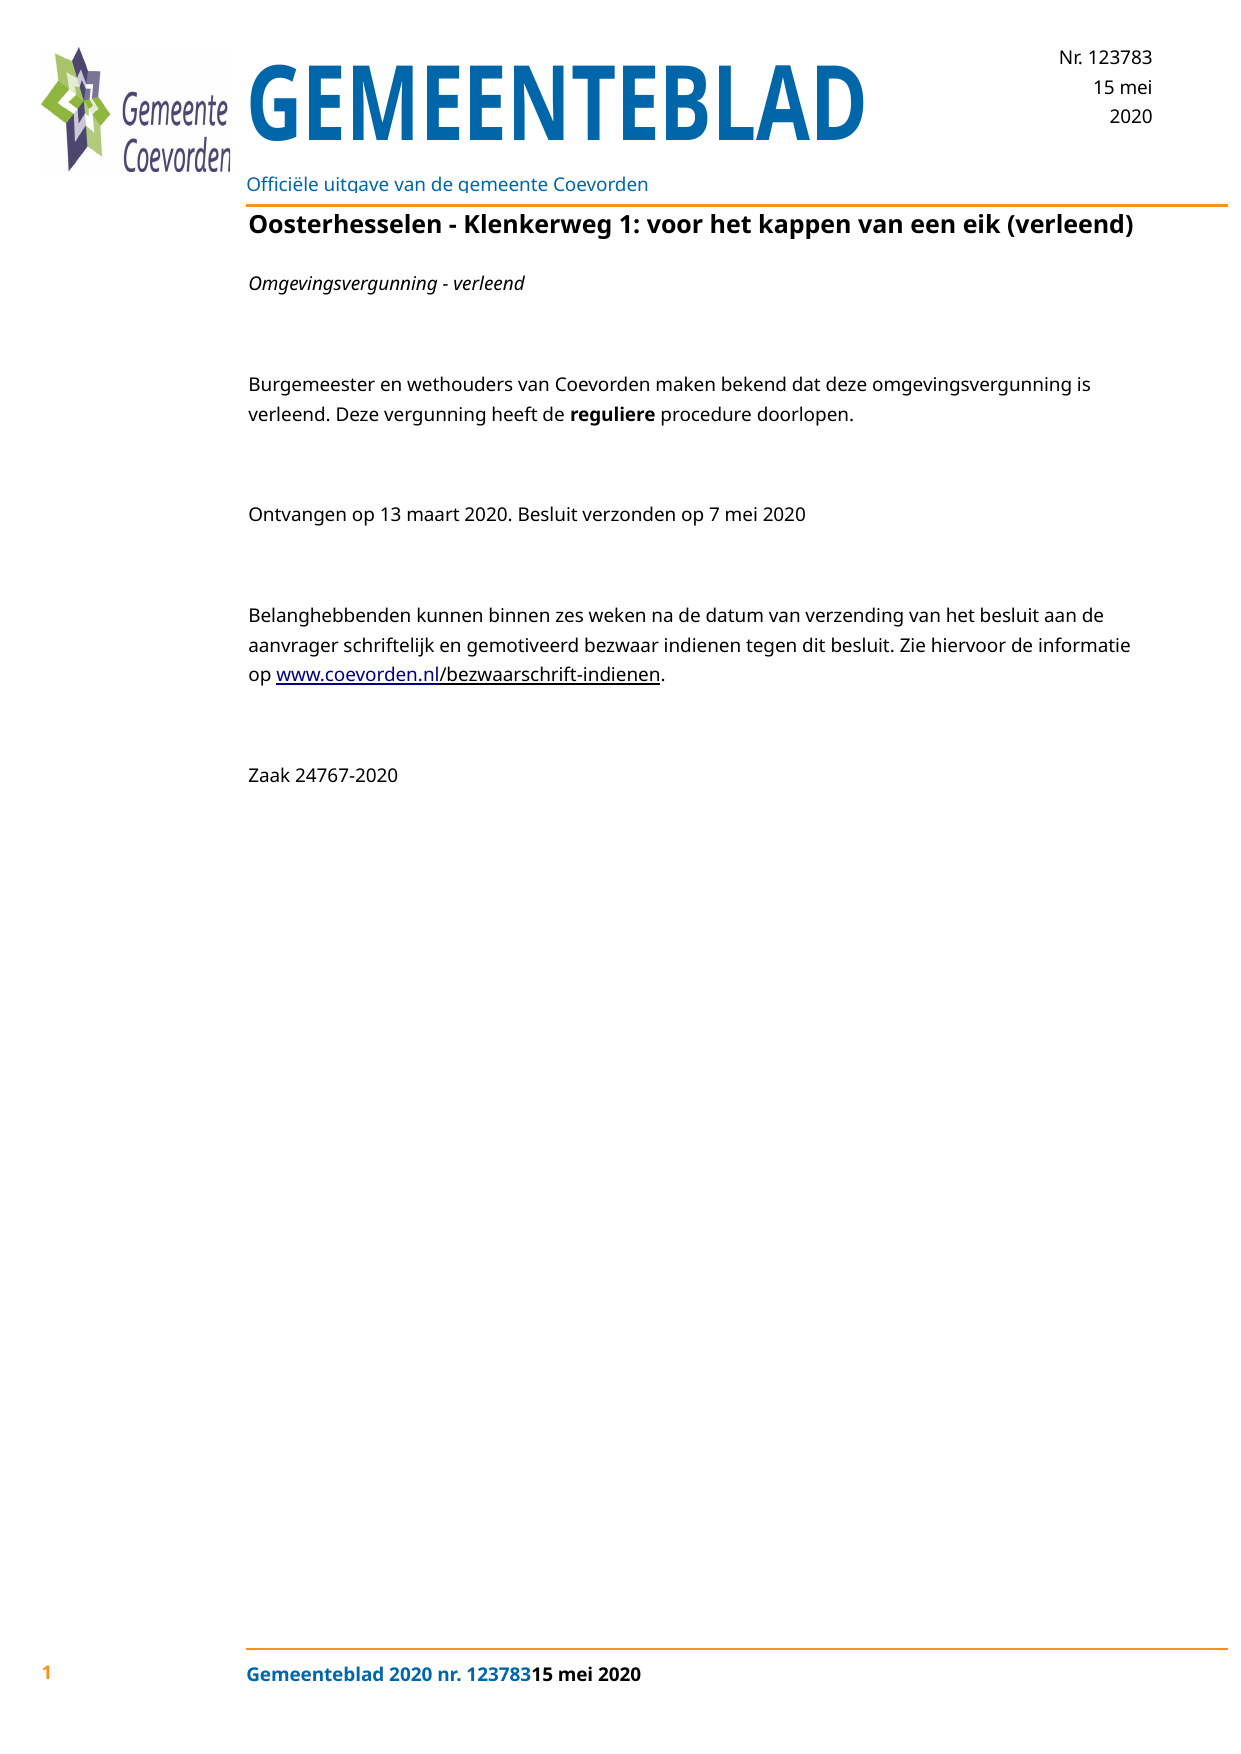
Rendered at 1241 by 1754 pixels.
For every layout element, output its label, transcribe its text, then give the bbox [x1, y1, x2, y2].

picture [41, 47, 231, 172]
text Burgemeester en wethouders van Coevorden maken bekend dat deze omgevingsvergunning is verleend. Deze vergunning heeft de reguliere procedure doorlopen. [248, 371, 1152, 426]
text Zaak 24767-2020 [248, 762, 1152, 788]
text Omgevingsvergunning - verleend [248, 270, 1152, 296]
text Belanghebbenden kunnen binnen zes weken na de datum van verzending van het besluit aan de aanvrager schriftelijk en gemotiveerd bezwaar indienen tegen dit besluit. Zie hiervoor de informatie op www.coevorden.nl/bezwaarschrift-indienen. [248, 602, 1152, 687]
text Oosterhesselen - Klenkerweg 1: voor het kappen van een eik (verleend) [248, 207, 1152, 241]
text Ontvangen op 13 maart 2020. Besluit verzonden op 7 mei 2020 [248, 502, 1152, 527]
